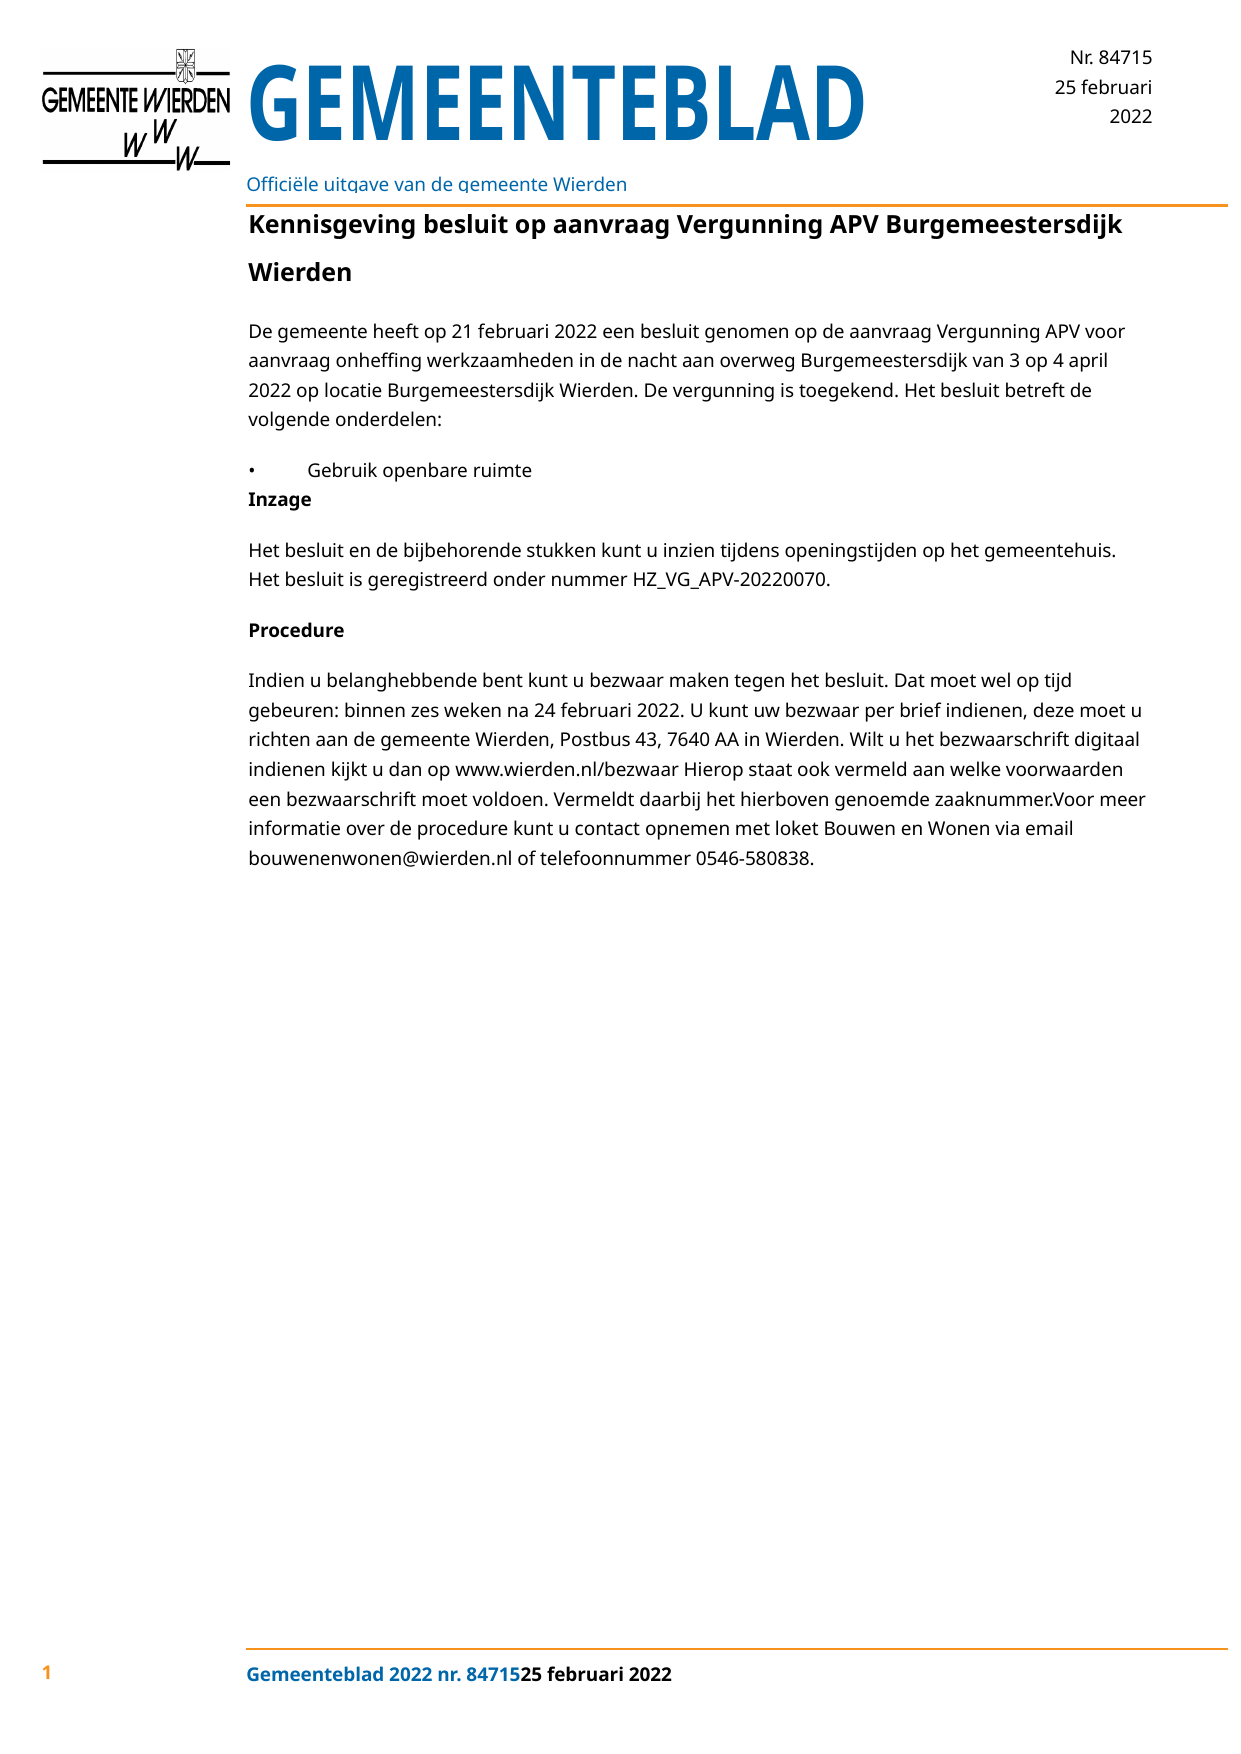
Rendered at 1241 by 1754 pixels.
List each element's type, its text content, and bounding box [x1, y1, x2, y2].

text Kennisgeving besluit op aanvraag Vergunning APV Burgemeestersdijk Wierden [248, 207, 1152, 288]
picture [41, 47, 231, 172]
text Procedure [248, 617, 1152, 643]
text Indien u belanghebbende bent kunt u bezwaar maken tegen het besluit. Dat moet wel op tijd gebeuren: binnen zes weken na 24 februari 2022. U kunt uw bezwaar per brief indienen, deze moet u richten aan de gemeente Wierden, Postbus 43, 7640 AA in Wierden. Wilt u het bezwaarschrift digitaal indienen kijkt u dan op www.wierden.nl/bezwaar Hierop staat ook vermeld aan welke voorwaarden een bezwaarschrift moet voldoen. Vermeldt daarbij het hierboven genoemde zaaknummer.Voor meer informatie over de procedure kunt u contact opnemen met loket Bouwen en Wonen via email bouwenenwonen@wierden.nl of telefoonnummer 0546-580838. [248, 667, 1152, 871]
list Gebruik openbare ruimte [248, 457, 1152, 483]
text Inzage [248, 487, 1152, 512]
text Het besluit en de bijbehorende stukken kunt u inzien tijdens openingstijden op het gemeentehuis. Het besluit is geregistreerd onder nummer HZ_VG_APV-20220070. [248, 537, 1152, 592]
text De gemeente heeft op 21 februari 2022 een besluit genomen op de aanvraag Vergunning APV voor aanvraag onheffing werkzaamheden in de nacht aan overweg Burgemeestersdijk van 3 op 4 april 2022 op locatie Burgemeestersdijk Wierden. De vergunning is toegekend. Het besluit betreft de volgende onderdelen: [248, 318, 1152, 432]
